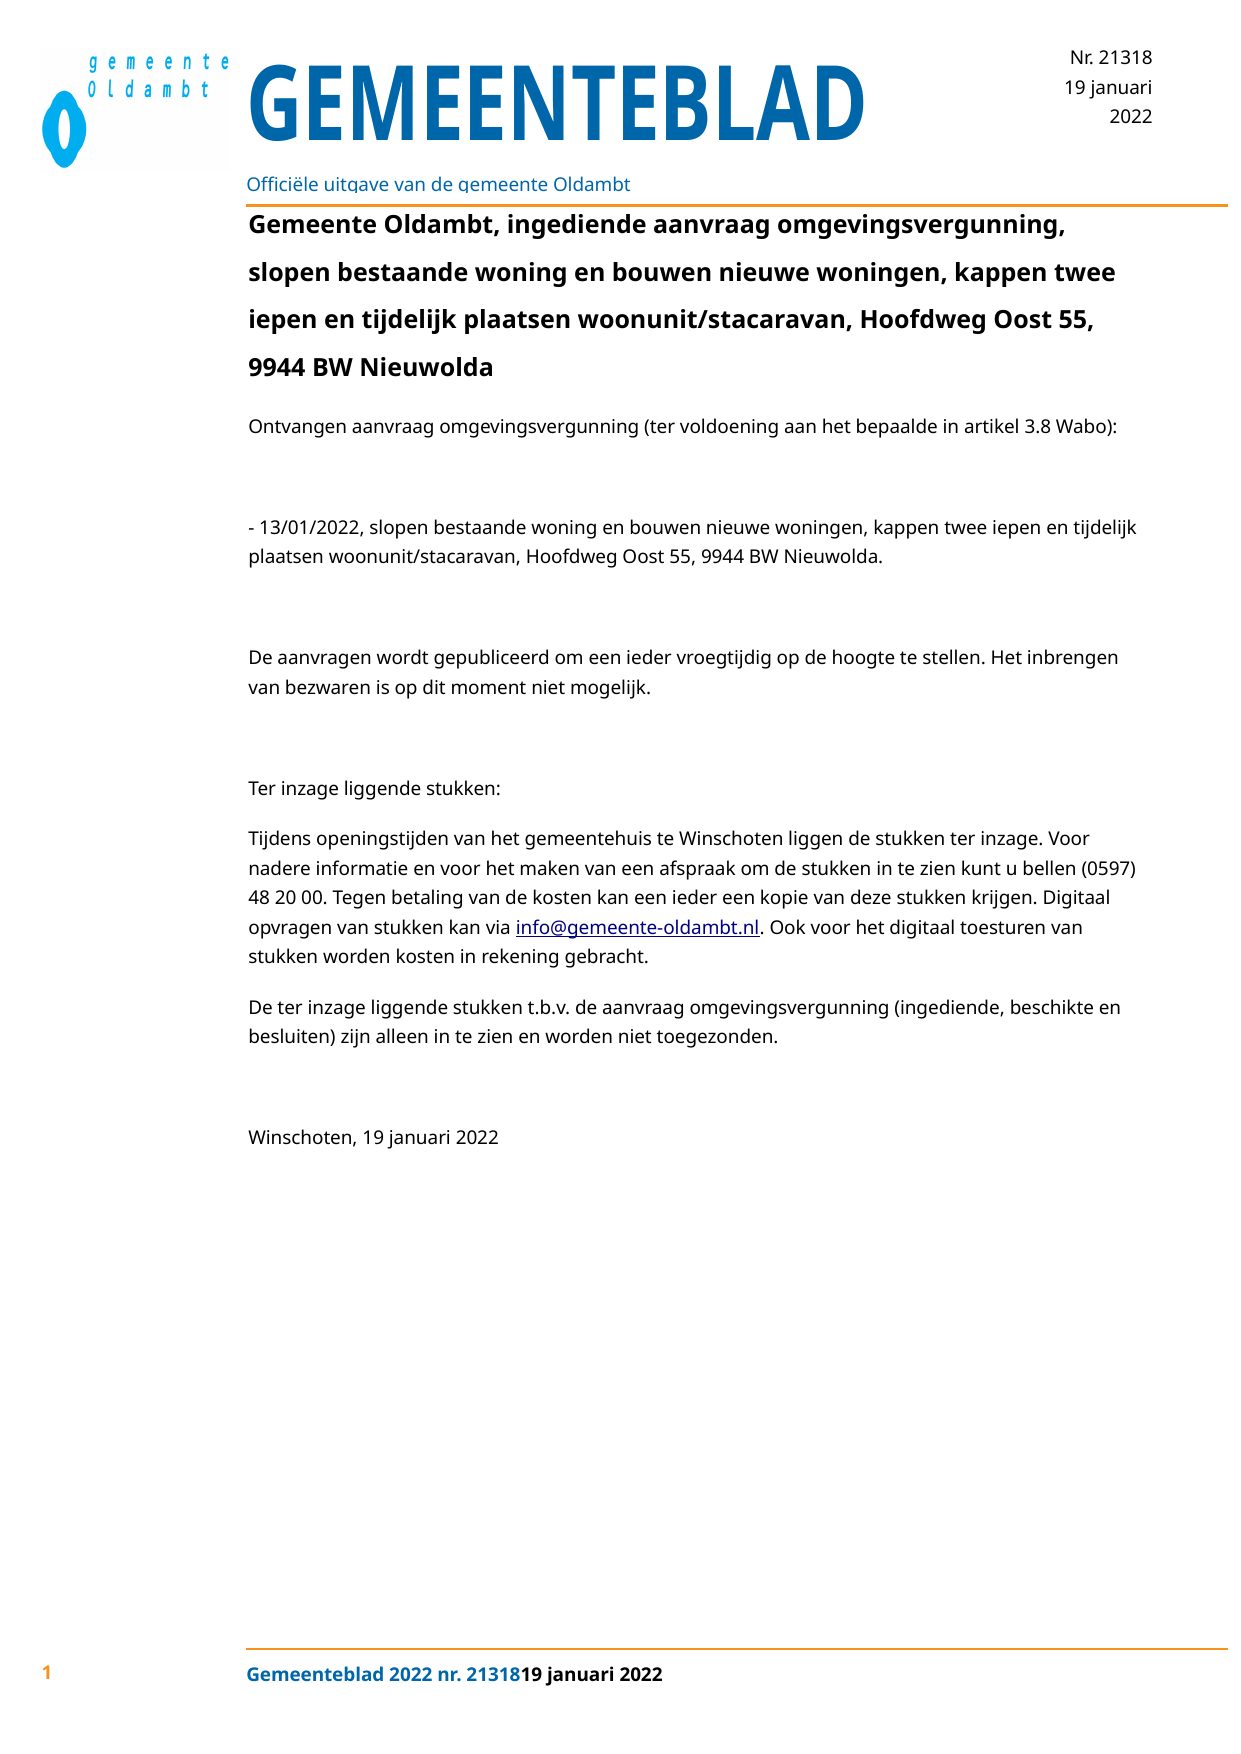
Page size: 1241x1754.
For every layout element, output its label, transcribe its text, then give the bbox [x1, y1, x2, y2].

text De ter inzage liggende stukken t.b.v. de aanvraag omgevingsvergunning (ingediende, beschikte en besluiten) zijn alleen in te zien en worden niet toegezonden. [248, 994, 1152, 1049]
text Ter inzage liggende stukken: [248, 775, 1152, 801]
text Winschoten, 19 januari 2022 [248, 1124, 1152, 1150]
text - 13/01/2022, slopen bestaande woning en bouwen nieuwe woningen, kappen twee iepen en tijdelijk plaatsen woonunit/stacaravan, Hoofdweg Oost 55, 9944 BW Nieuwolda. [248, 514, 1152, 569]
text Ontvangen aanvraag omgevingsvergunning (ter voldoening aan het bepaalde in artikel 3.8 Wabo): [248, 413, 1152, 439]
text De aanvragen wordt gepubliceerd om een ieder vroegtijdig op de hoogte te stellen. Het inbrengen van bezwaren is op dit moment niet mogelijk. [248, 644, 1152, 700]
text Gemeente Oldambt, ingediende aanvraag omgevingsvergunning, slopen bestaande woning en bouwen nieuwe woningen, kappen twee iepen en tijdelijk plaatsen woonunit/stacaravan, Hoofdweg Oost 55, 9944 BW Nieuwolda [248, 207, 1152, 384]
text Tijdens openingstijden van het gemeentehuis te Winschoten liggen de stukken ter inzage. Voor nadere informatie en voor het maken van een afspraak om de stukken in te zien kunt u bellen (0597) 48 20 00. Tegen betaling van de kosten kan een ieder een kopie van deze stukken krijgen. Digitaal opvragen van stukken kan via info@gemeente-oldambt.nl. Ook voor het digitaal toesturen van stukken worden kosten in rekening gebracht. [248, 825, 1152, 969]
picture [41, 47, 231, 172]
